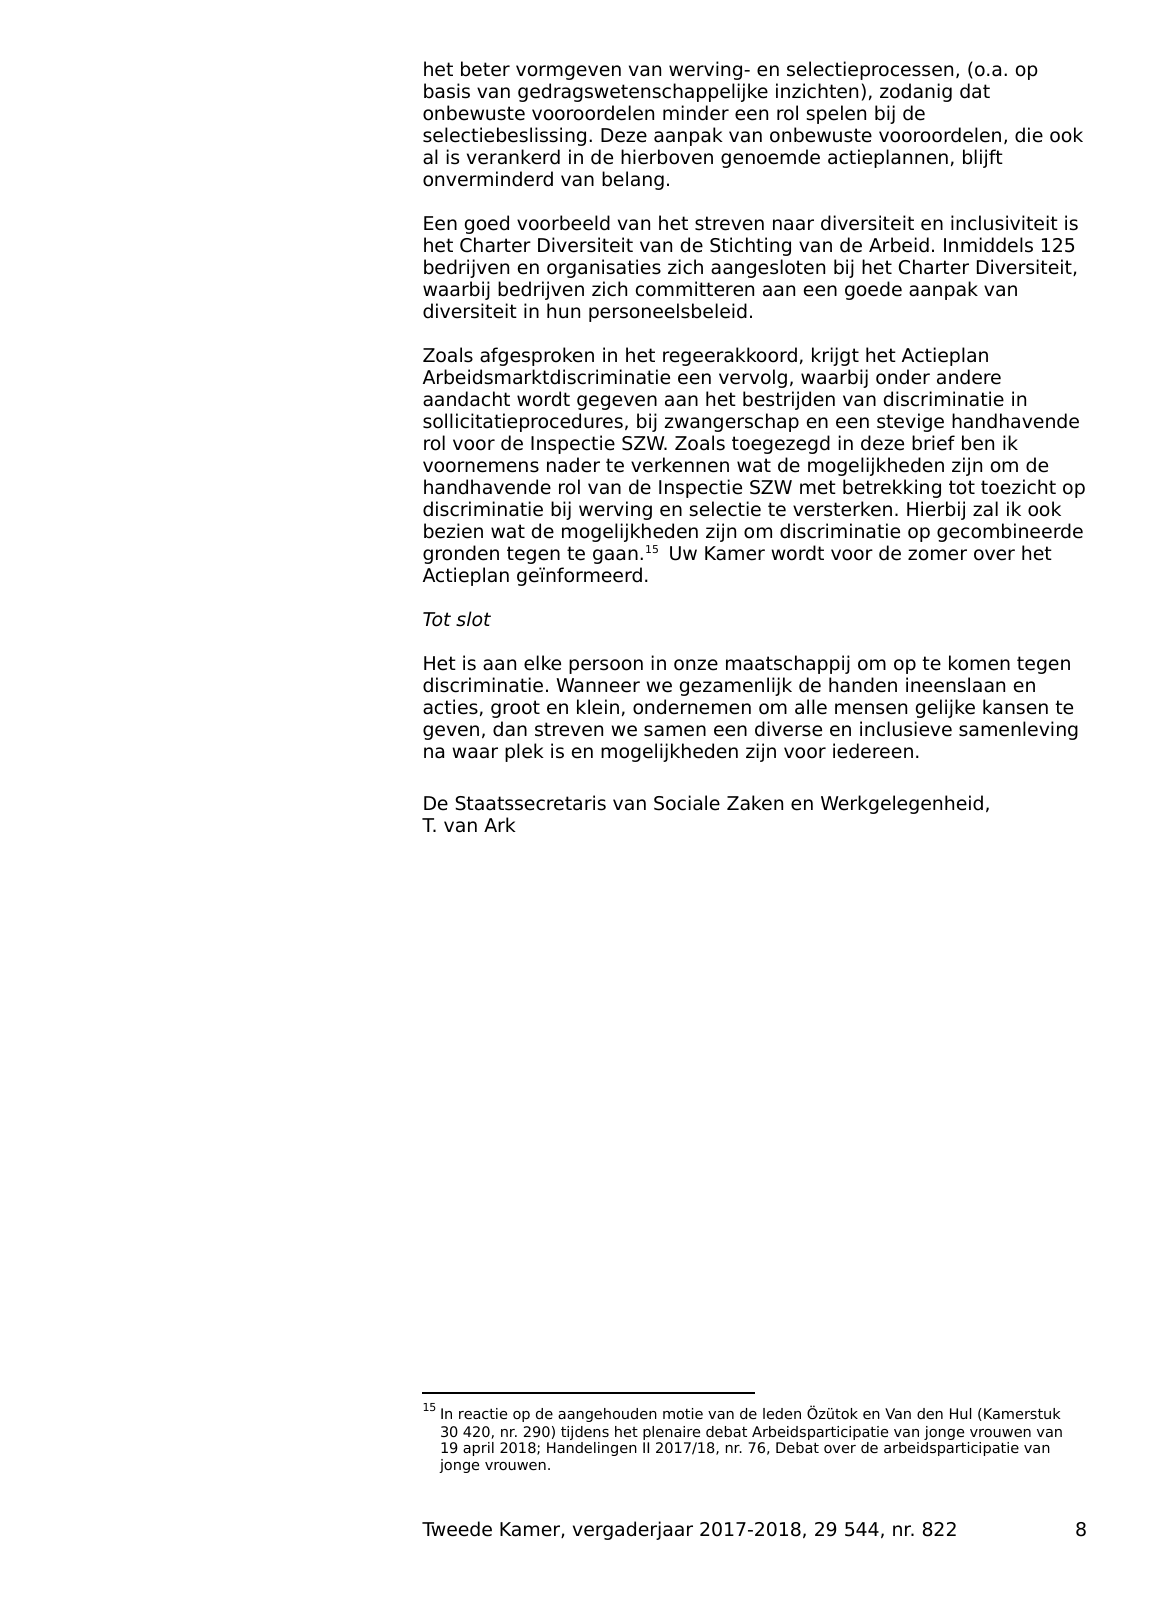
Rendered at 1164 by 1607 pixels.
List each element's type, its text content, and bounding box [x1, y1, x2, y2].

subtitle Tot slot [422, 609, 1087, 631]
text In reactie op de aangehouden motie van de leden Özütok en Van den Hul (Kamerstuk 30 420, nr. 290) tijdens het plenaire debat Arbeidsparticipatie van jonge vrouwen van 19 april 2018; Handelingen II 2017/18, nr. 76, Debat over de arbeidsparticipatie van jonge vrouwen. [422, 1402, 1087, 1474]
text Een goed voorbeeld van het streven naar diversiteit en inclusiviteit is het Charter Diversiteit van de Stichting van de Arbeid. Inmiddels 125 bedrijven en organisaties zich aangesloten bij het Charter Diversiteit, waarbij bedrijven zich committeren aan een goede aanpak van diversiteit in hun personeelsbeleid. [422, 213, 1087, 323]
text De Staatssecretaris van Sociale Zaken en Werkgelegenheid, T. van Ark [422, 793, 1087, 837]
text Het is aan elke persoon in onze maatschappij om op te komen tegen discriminatie. Wanneer we gezamenlijk de handen ineenslaan en acties, groot en klein, ondernemen om alle mensen gelijke kansen te geven, dan streven we samen een diverse en inclusieve samenleving na waar plek is en mogelijkheden zijn voor iedereen. [422, 653, 1087, 763]
text het beter vormgeven van werving- en selectieprocessen, (o.a. op basis van gedragswetenschappelijke inzichten), zodanig dat onbewuste vooroordelen minder een rol spelen bij de selectiebeslissing. Deze aanpak van onbewuste vooroordelen, die ook al is verankerd in de hierboven genoemde actieplannen, blijft onverminderd van belang. [422, 59, 1087, 191]
text Zoals afgesproken in het regeerakkoord, krijgt het Actieplan Arbeidsmarktdiscriminatie een vervolg, waarbij onder andere aandacht wordt gegeven aan het bestrijden van discriminatie in sollicitatieprocedures, bij zwangerschap en een stevige handhavende rol voor de Inspectie SZW. Zoals toegezegd in deze brief ben ik voornemens nader te verkennen wat de mogelijkheden zijn om de handhavende rol van de Inspectie SZW met betrekking tot toezicht op discriminatie bij werving en selectie te versterken. Hierbij zal ik ook bezien wat de mogelijkheden zijn om discriminatie op gecombineerde gronden tegen te gaan. Uw Kamer wordt voor de zomer over het Actieplan geïnformeerd. [422, 345, 1087, 587]
